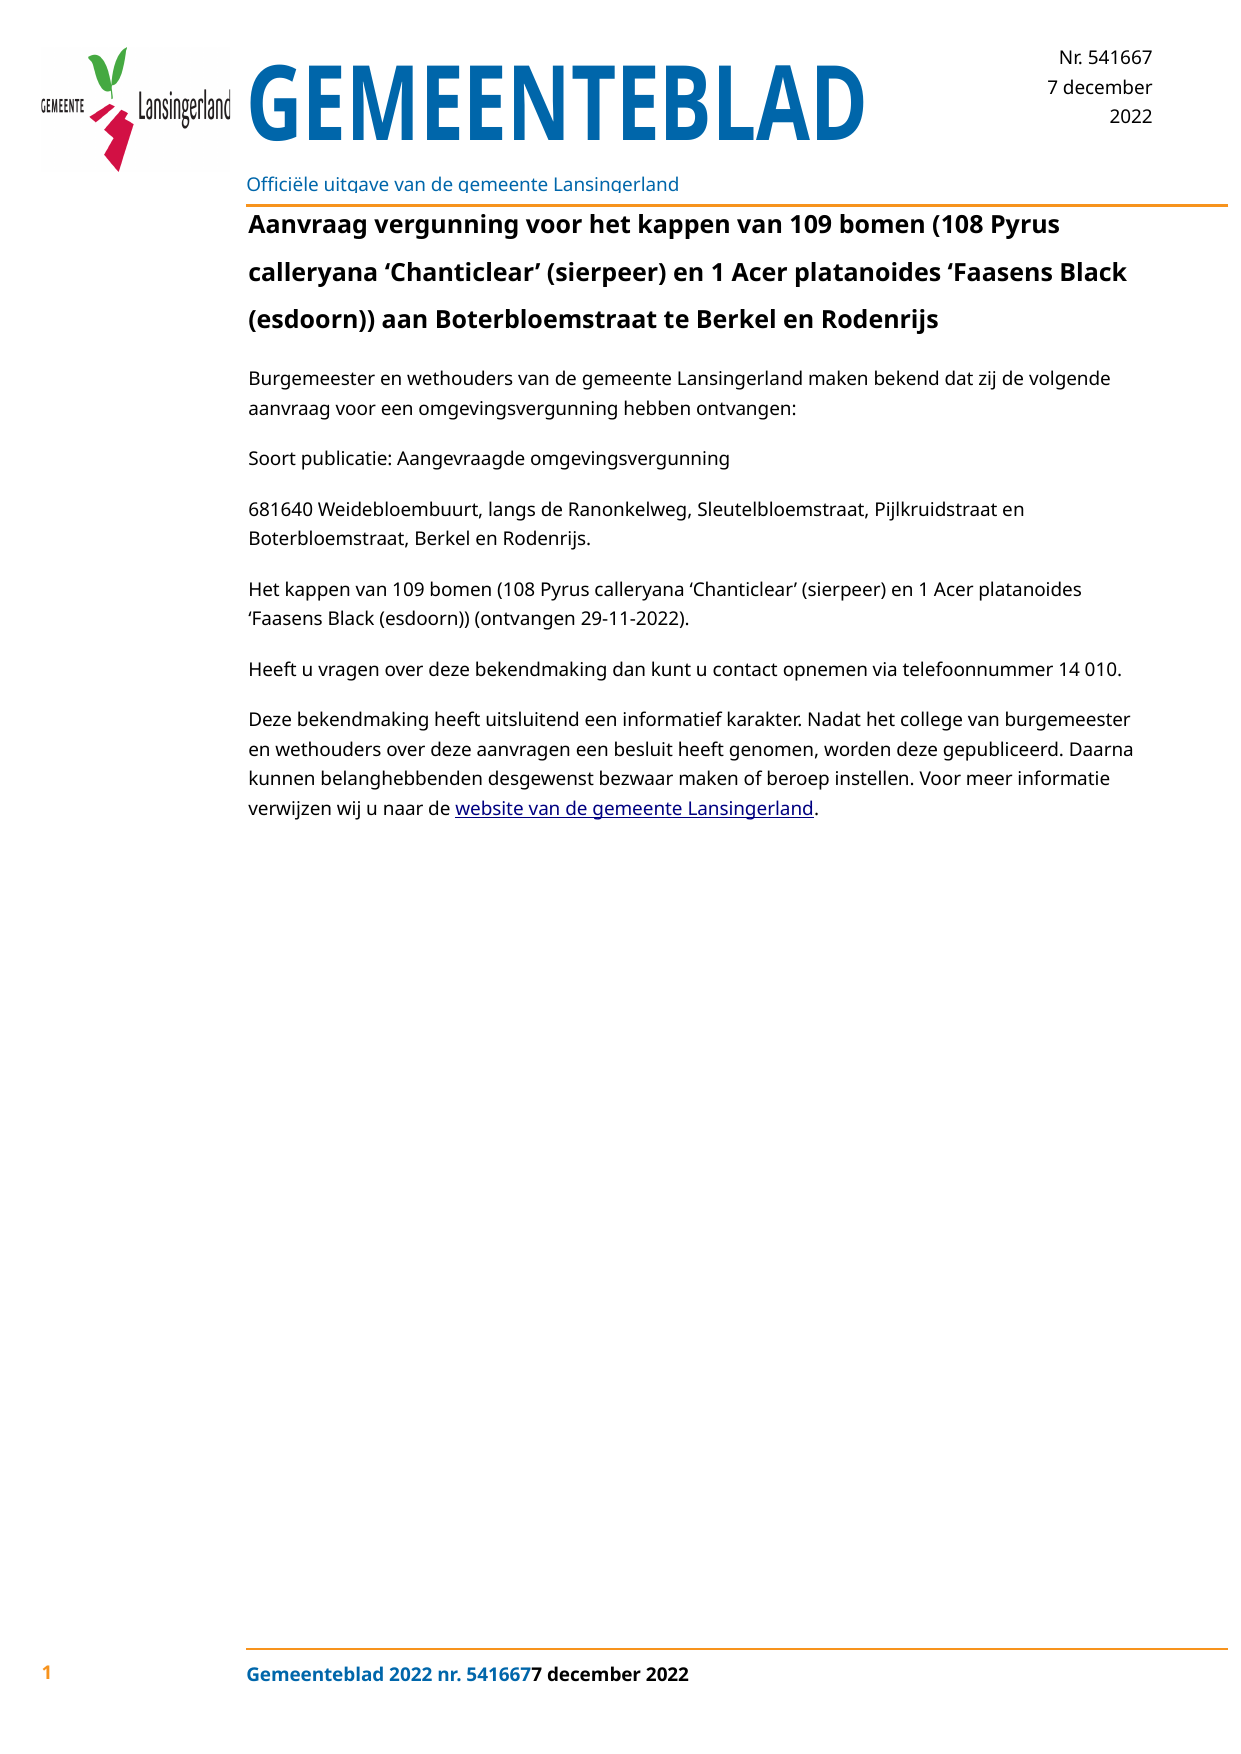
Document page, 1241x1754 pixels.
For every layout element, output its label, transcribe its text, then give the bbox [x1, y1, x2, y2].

text Burgemeester en wethouders van de gemeente Lansingerland maken bekend dat zij de volgende aanvraag voor een omgevingsvergunning hebben ontvangen: [248, 366, 1152, 421]
text Het kappen van 109 bomen (108 Pyrus calleryana ‘Chanticlear’ (sierpeer) en 1 Acer platanoides ‘Faasens Black (esdoorn)) (ontvangen 29-11-2022). [248, 576, 1152, 631]
text Aanvraag vergunning voor het kappen van 109 bomen (108 Pyrus calleryana ‘Chanticlear’ (sierpeer) en 1 Acer platanoides ‘Faasens Black (esdoorn)) aan Boterbloemstraat te Berkel en Rodenrijs [248, 207, 1152, 336]
text Heeft u vragen over deze bekendmaking dan kunt u contact opnemen via telefoonnummer 14 010. [248, 656, 1152, 682]
text Deze bekendmaking heeft uitsluitend een informatief karakter. Nadat het college van burgemeester en wethouders over deze aanvragen een besluit heeft genomen, worden deze gepubliceerd. Daarna kunnen belanghebbenden desgewenst bezwaar maken of beroep instellen. Voor meer informatie verwijzen wij u naar de website van de gemeente Lansingerland. [248, 706, 1152, 821]
picture [41, 47, 231, 172]
text Soort publicatie: Aangevraagde omgevingsvergunning [248, 446, 1152, 471]
text 681640 Weidebloembuurt, langs de Ranonkelweg, Sleutelbloemstraat, Pijlkruidstraat en Boterbloemstraat, Berkel en Rodenrijs. [248, 496, 1152, 551]
